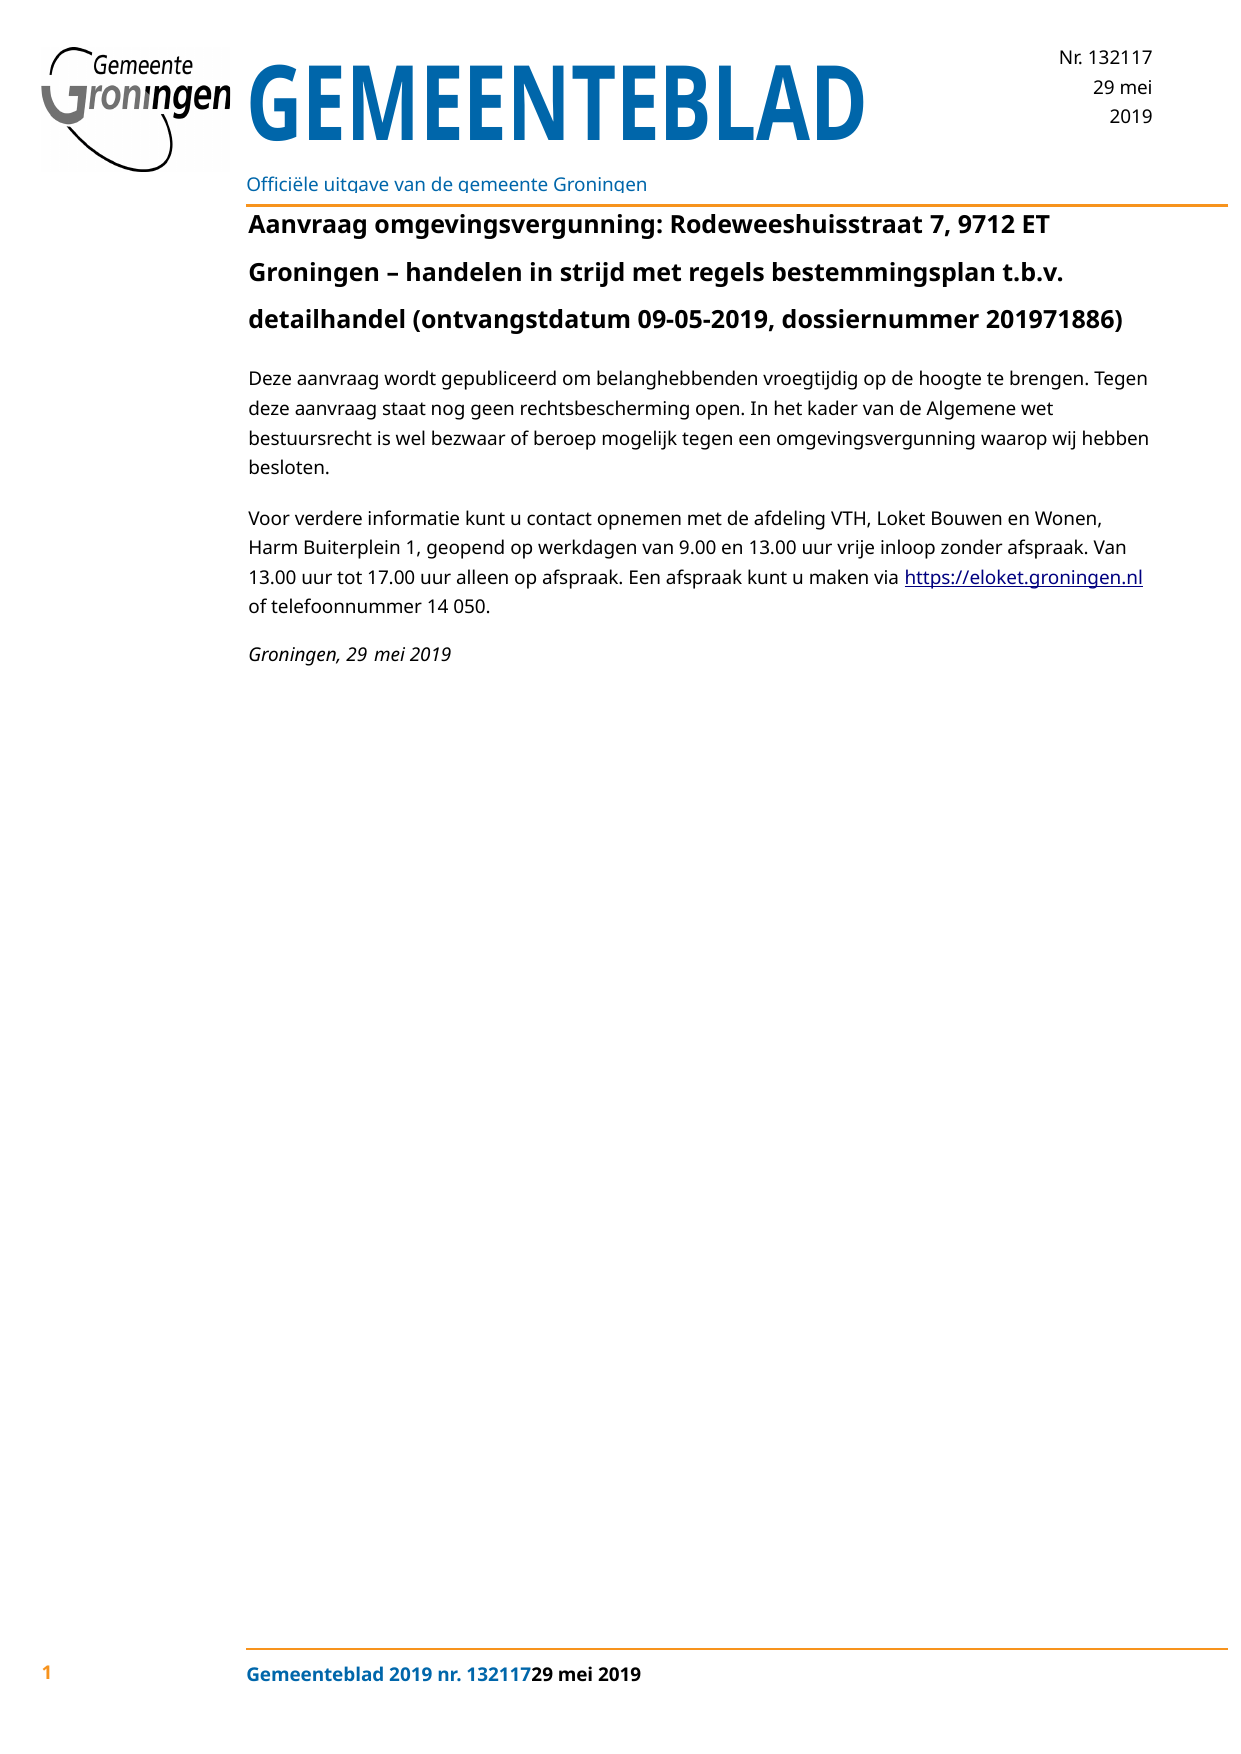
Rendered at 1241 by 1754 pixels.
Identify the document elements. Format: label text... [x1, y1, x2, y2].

text Deze aanvraag wordt gepubliceerd om belanghebbenden vroegtijdig op de hoogte te brengen. Tegen deze aanvraag staat nog geen rechtsbescherming open. In het kader van de Algemene wet bestuursrecht is wel bezwaar of beroep mogelijk tegen een omgevingsvergunning waarop wij hebben besloten. [248, 366, 1152, 480]
text Aanvraag omgevingsvergunning: Rodeweeshuisstraat 7, 9712 ET Groningen – handelen in strijd met regels bestemmingsplan t.b.v. detailhandel (ontvangstdatum 09-05-2019, dossiernummer 201971886) [248, 207, 1152, 336]
picture [41, 47, 231, 172]
text Groningen, 29 mei 2019 [248, 641, 1152, 667]
text Voor verdere informatie kunt u contact opnemen met de afdeling VTH, Loket Bouwen en Wonen, Harm Buiterplein 1, geopend op werkdagen van 9.00 en 13.00 uur vrije inloop zonder afspraak. Van 13.00 uur tot 17.00 uur alleen op afspraak. Een afspraak kunt u maken via https://eloket.groningen.nl of telefoonnummer 14 050. [248, 505, 1152, 619]
